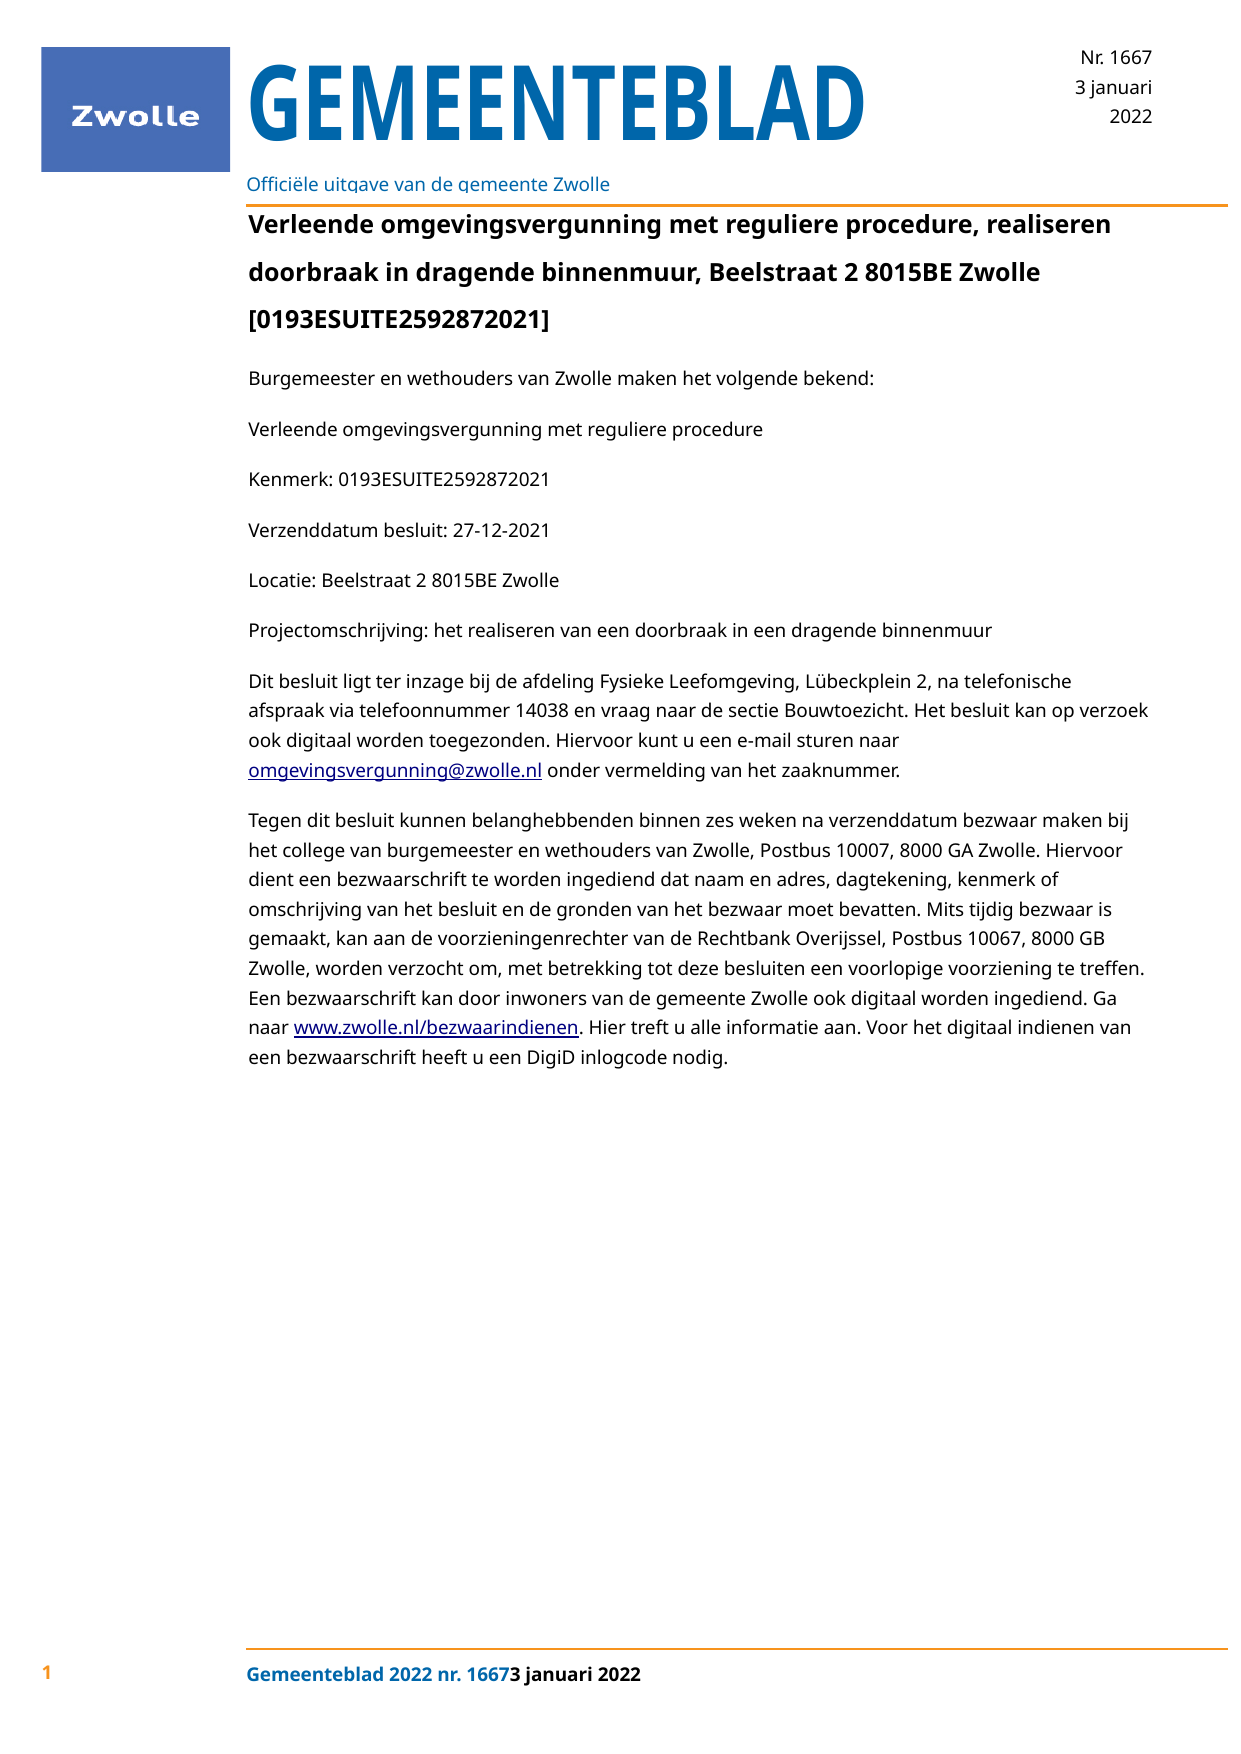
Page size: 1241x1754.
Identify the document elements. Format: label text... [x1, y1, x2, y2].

text Dit besluit ligt ter inzage bij de afdeling Fysieke Leefomgeving, Lübeckplein 2, na telefonische afspraak via telefoonnummer 14038 en vraag naar de sectie Bouwtoezicht. Het besluit kan op verzoek ook digitaal worden toegezonden. Hiervoor kunt u een e-mail sturen naar omgevingsvergunning@zwolle.nl onder vermelding van het zaaknummer. [248, 668, 1152, 782]
text Verleende omgevingsvergunning met reguliere procedure, realiseren doorbraak in dragende binnenmuur, Beelstraat 2 8015BE Zwolle [0193ESUITE2592872021] [248, 207, 1152, 336]
picture [41, 47, 231, 172]
text Locatie: Beelstraat 2 8015BE Zwolle [248, 567, 1152, 593]
text Verleende omgevingsvergunning met reguliere procedure [248, 416, 1152, 442]
text Verzenddatum besluit: 27-12-2021 [248, 517, 1152, 542]
text Projectomschrijving: het realiseren van een doorbraak in een dragende binnenmuur [248, 618, 1152, 643]
text Tegen dit besluit kunnen belanghebbenden binnen zes weken na verzenddatum bezwaar maken bij het college van burgemeester en wethouders van Zwolle, Postbus 10007, 8000 GA Zwolle. Hiervoor dient een bezwaarschrift te worden ingediend dat naam en adres, dagtekening, kenmerk of omschrijving van het besluit en de gronden van het bezwaar moet bevatten. Mits tijdig bezwaar is gemaakt, kan aan de voorzieningenrechter van de Rechtbank Overijssel, Postbus 10067, 8000 GB Zwolle, worden verzocht om, met betrekking tot deze besluiten een voorlopige voorziening te treffen. Een bezwaarschrift kan door inwoners van de gemeente Zwolle ook digitaal worden ingediend. Ga naar www.zwolle.nl/bezwaarindienen. Hier treft u alle informatie aan. Voor het digitaal indienen van een bezwaarschrift heeft u een DigiD inlogcode nodig. [248, 807, 1152, 1069]
text Kenmerk: 0193ESUITE2592872021 [248, 466, 1152, 492]
text Burgemeester en wethouders van Zwolle maken het volgende bekend: [248, 366, 1152, 391]
